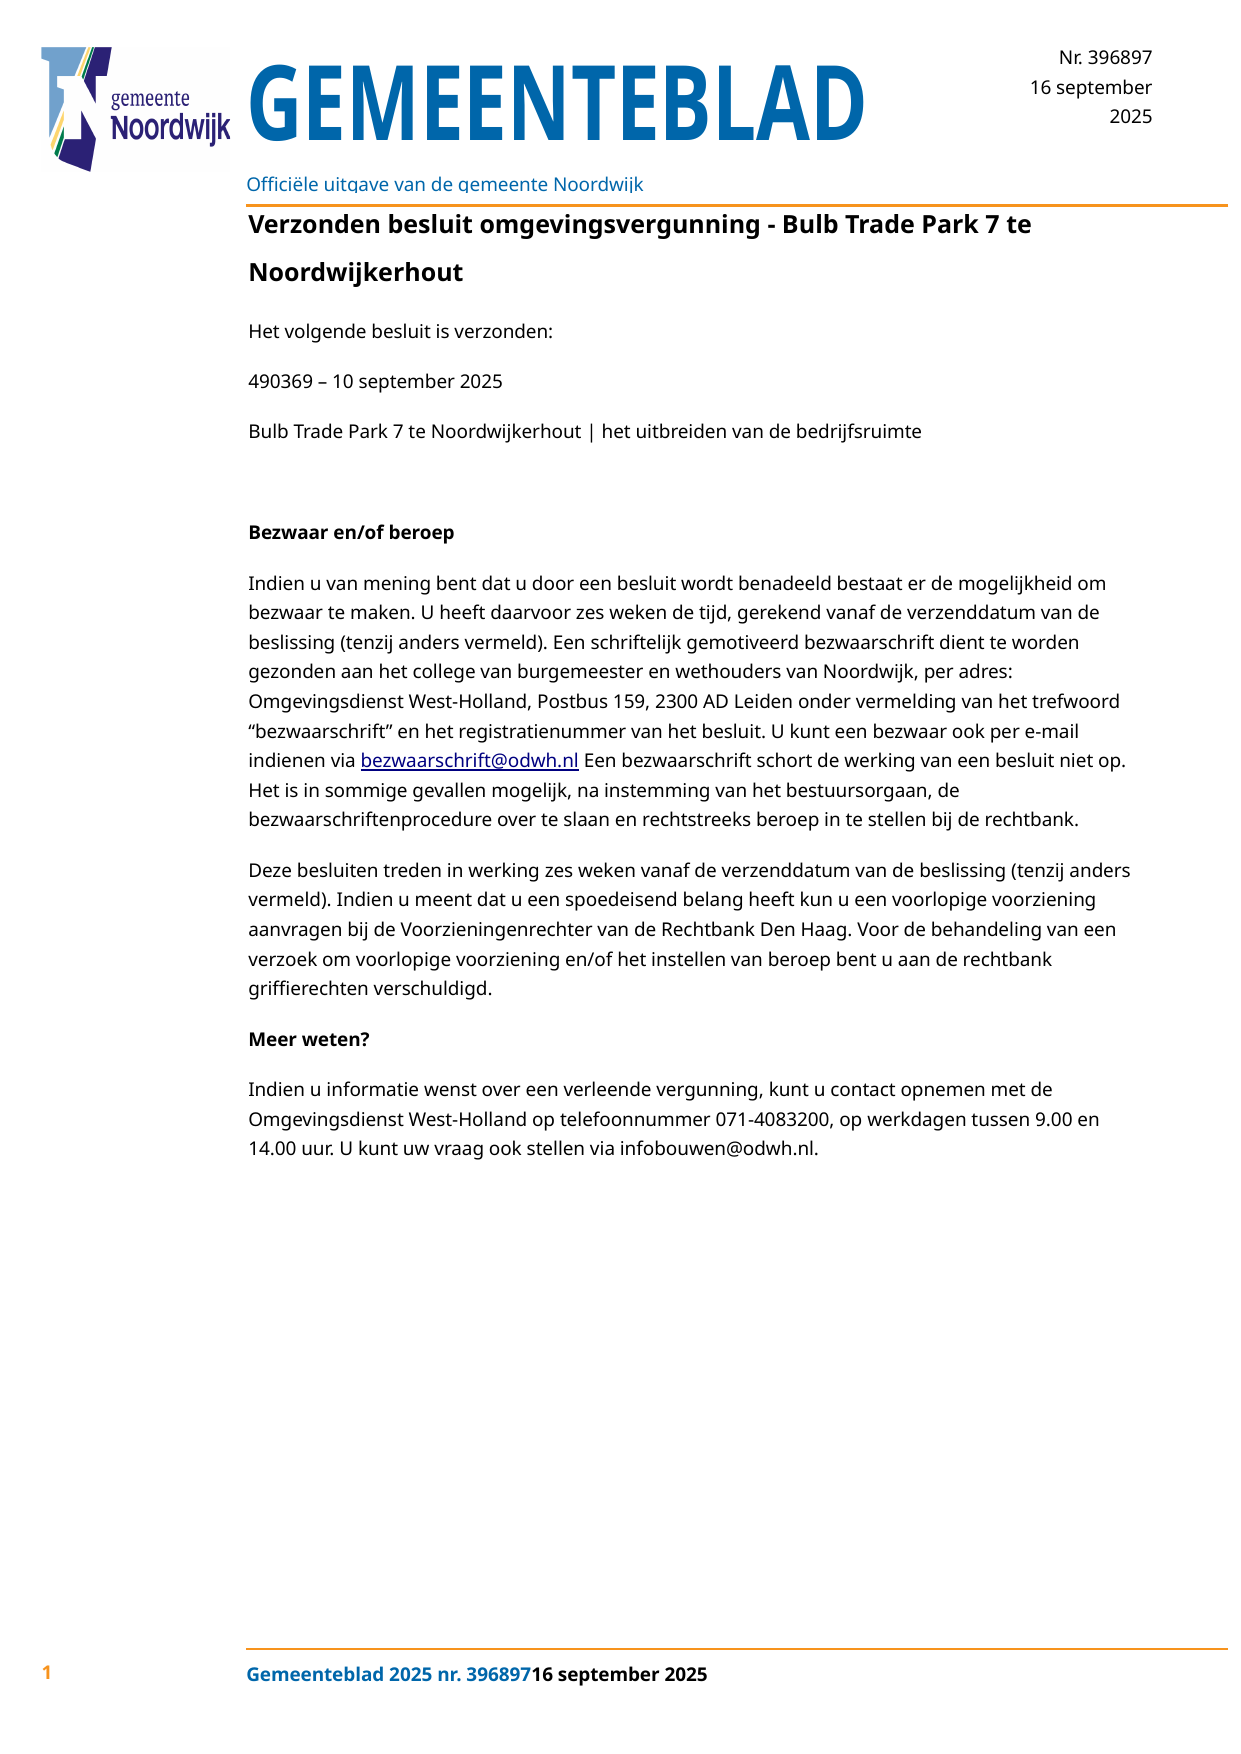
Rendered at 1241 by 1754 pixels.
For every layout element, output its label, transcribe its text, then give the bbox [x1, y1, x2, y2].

text Meer weten? [248, 1026, 1152, 1052]
text Deze besluiten treden in werking zes weken vanaf de verzenddatum van de beslissing (tenzij anders vermeld). Indien u meent dat u een spoedeisend belang heeft kun u een voorlopige voorziening aanvragen bij de Voorzieningenrechter van de Rechtbank Den Haag. Voor de behandeling van een verzoek om voorlopige voorziening en/of het instellen van beroep bent u aan de rechtbank griffierechten verschuldigd. [248, 857, 1152, 1001]
text Bulb Trade Park 7 te Noordwijkerhout | het uitbreiden van de bedrijfsruimte [248, 419, 1152, 444]
text Indien u van mening bent dat u door een besluit wordt benadeeld bestaat er de mogelijkheid om bezwaar te maken. U heeft daarvoor zes weken de tijd, gerekend vanaf de verzenddatum van de beslissing (tenzij anders vermeld). Een schriftelijk gemotiveerd bezwaarschrift dient te worden gezonden aan het college van burgemeester en wethouders van Noordwijk, per adres: Omgevingsdienst West-Holland, Postbus 159, 2300 AD Leiden onder vermelding van het trefwoord “bezwaarschrift” en het registratienummer van het besluit. U kunt een bezwaar ook per e-mail indienen via bezwaarschrift@odwh.nl Een bezwaarschrift schort de werking van een besluit niet op. Het is in sommige gevallen mogelijk, na instemming van het bestuursorgaan, de bezwaarschriftenprocedure over te slaan en rechtstreeks beroep in te stellen bij de rechtbank. [248, 570, 1152, 832]
text Het volgende besluit is verzonden: [248, 318, 1152, 344]
text Verzonden besluit omgevingsvergunning - Bulb Trade Park 7 te Noordwijkerhout [248, 207, 1152, 288]
text Bezwaar en/of beroep [248, 519, 1152, 545]
picture [41, 47, 231, 172]
text 490369 – 10 september 2025 [248, 368, 1152, 394]
text Indien u informatie wenst over een verleende vergunning, kunt u contact opnemen met de Omgevingsdienst West-Holland op telefoonnummer 071-4083200, op werkdagen tussen 9.00 en 14.00 uur. U kunt uw vraag ook stellen via infobouwen@odwh.nl. [248, 1076, 1152, 1161]
